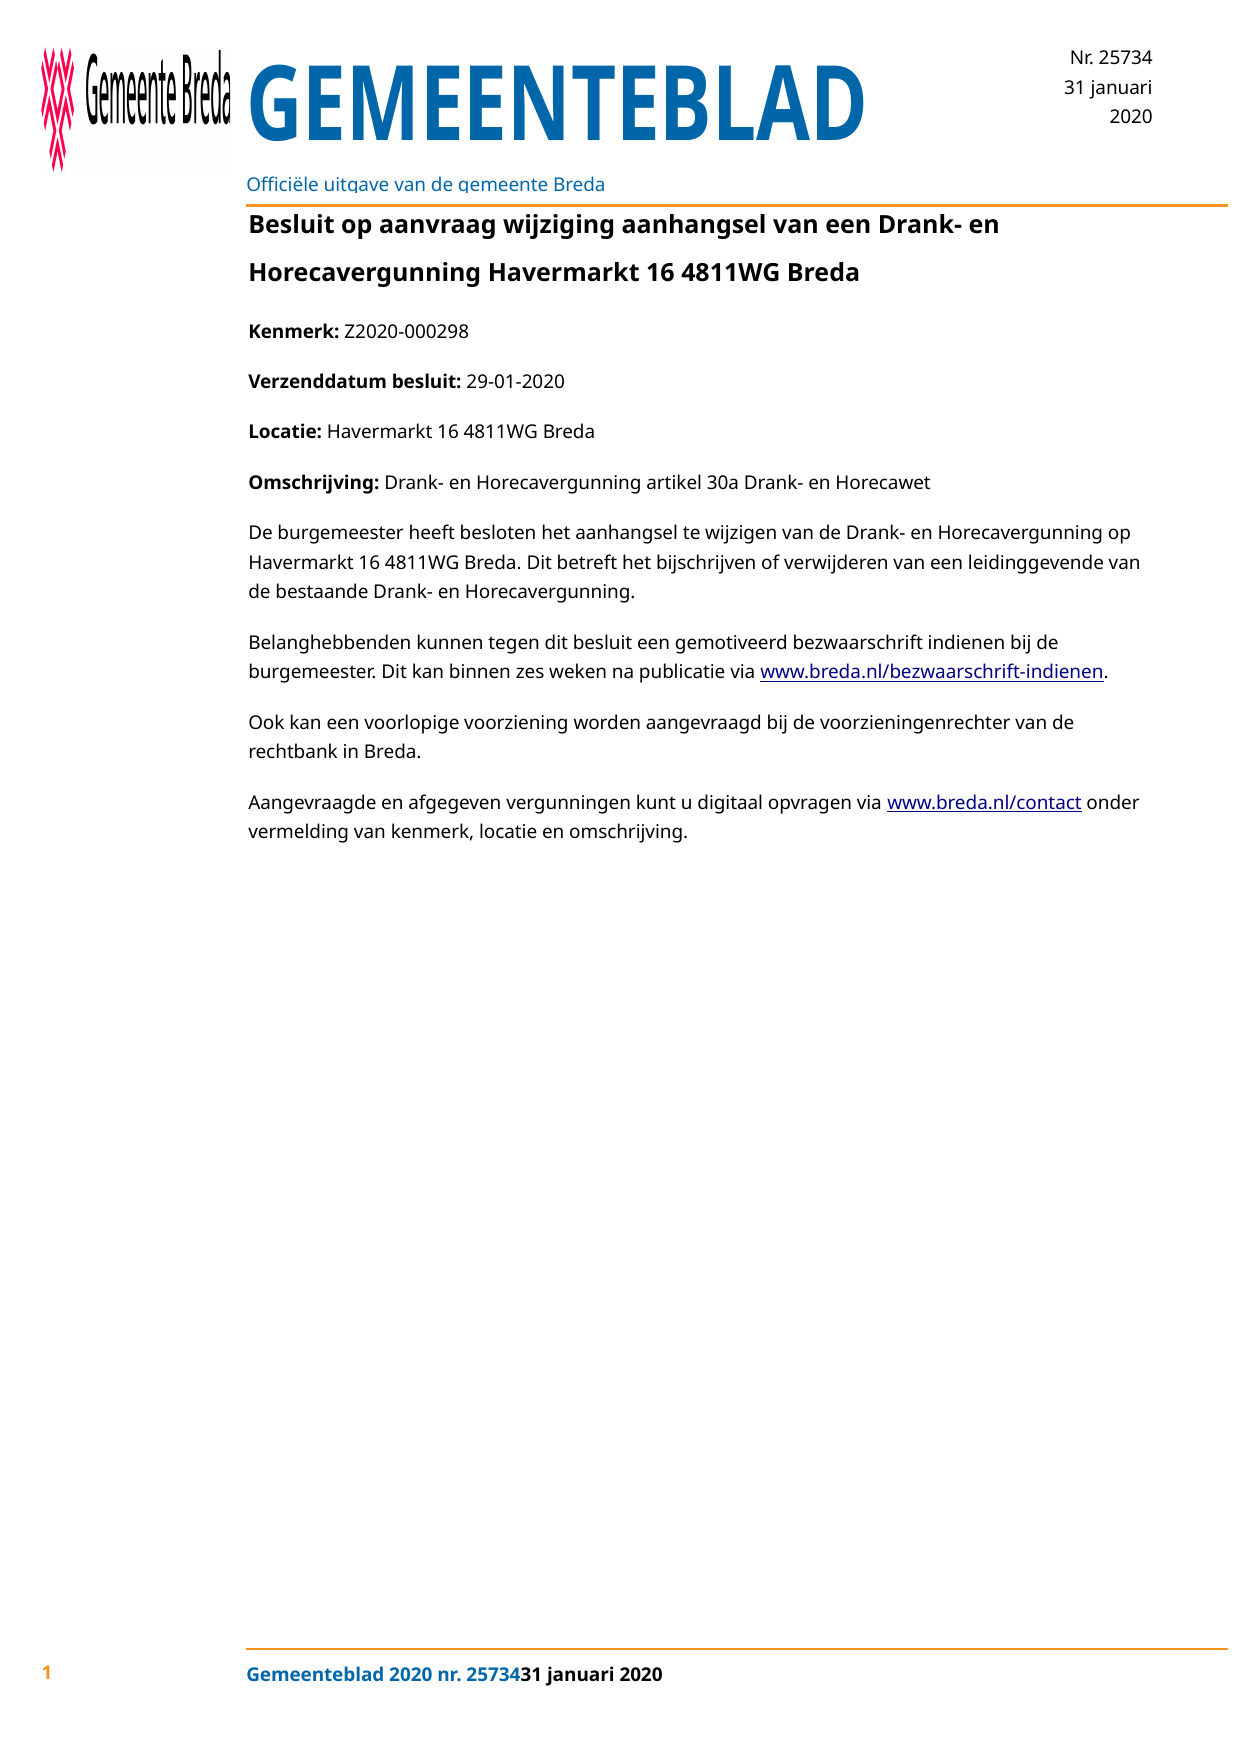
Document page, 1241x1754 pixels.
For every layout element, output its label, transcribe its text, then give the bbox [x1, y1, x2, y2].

text Ook kan een voorlopige voorziening worden aangevraagd bij de voorzieningenrechter van de rechtbank in Breda. [248, 709, 1152, 764]
text Besluit op aanvraag wijziging aanhangsel van een Drank- en Horecavergunning Havermarkt 16 4811WG Breda [248, 207, 1152, 288]
text Aangevraagde en afgegeven vergunningen kunt u digitaal opvragen via www.breda.nl/contact onder vermelding van kenmerk, locatie en omschrijving. [248, 789, 1152, 844]
text Kenmerk: Z2020-000298 [248, 318, 1152, 344]
text De burgemeester heeft besloten het aanhangsel te wijzigen van de Drank- en Horecavergunning op Havermarkt 16 4811WG Breda. Dit betreft het bijschrijven of verwijderen van een leidinggevende van de bestaande Drank- en Horecavergunning. [248, 519, 1152, 604]
text Omschrijving: Drank- en Horecavergunning artikel 30a Drank- en Horecawet [248, 469, 1152, 495]
text Verzenddatum besluit: 29-01-2020 [248, 368, 1152, 394]
picture [41, 47, 231, 172]
text Locatie: Havermarkt 16 4811WG Breda [248, 419, 1152, 444]
text Belanghebbenden kunnen tegen dit besluit een gemotiveerd bezwaarschrift indienen bij de burgemeester. Dit kan binnen zes weken na publicatie via www.breda.nl/bezwaarschrift-indienen. [248, 629, 1152, 684]
